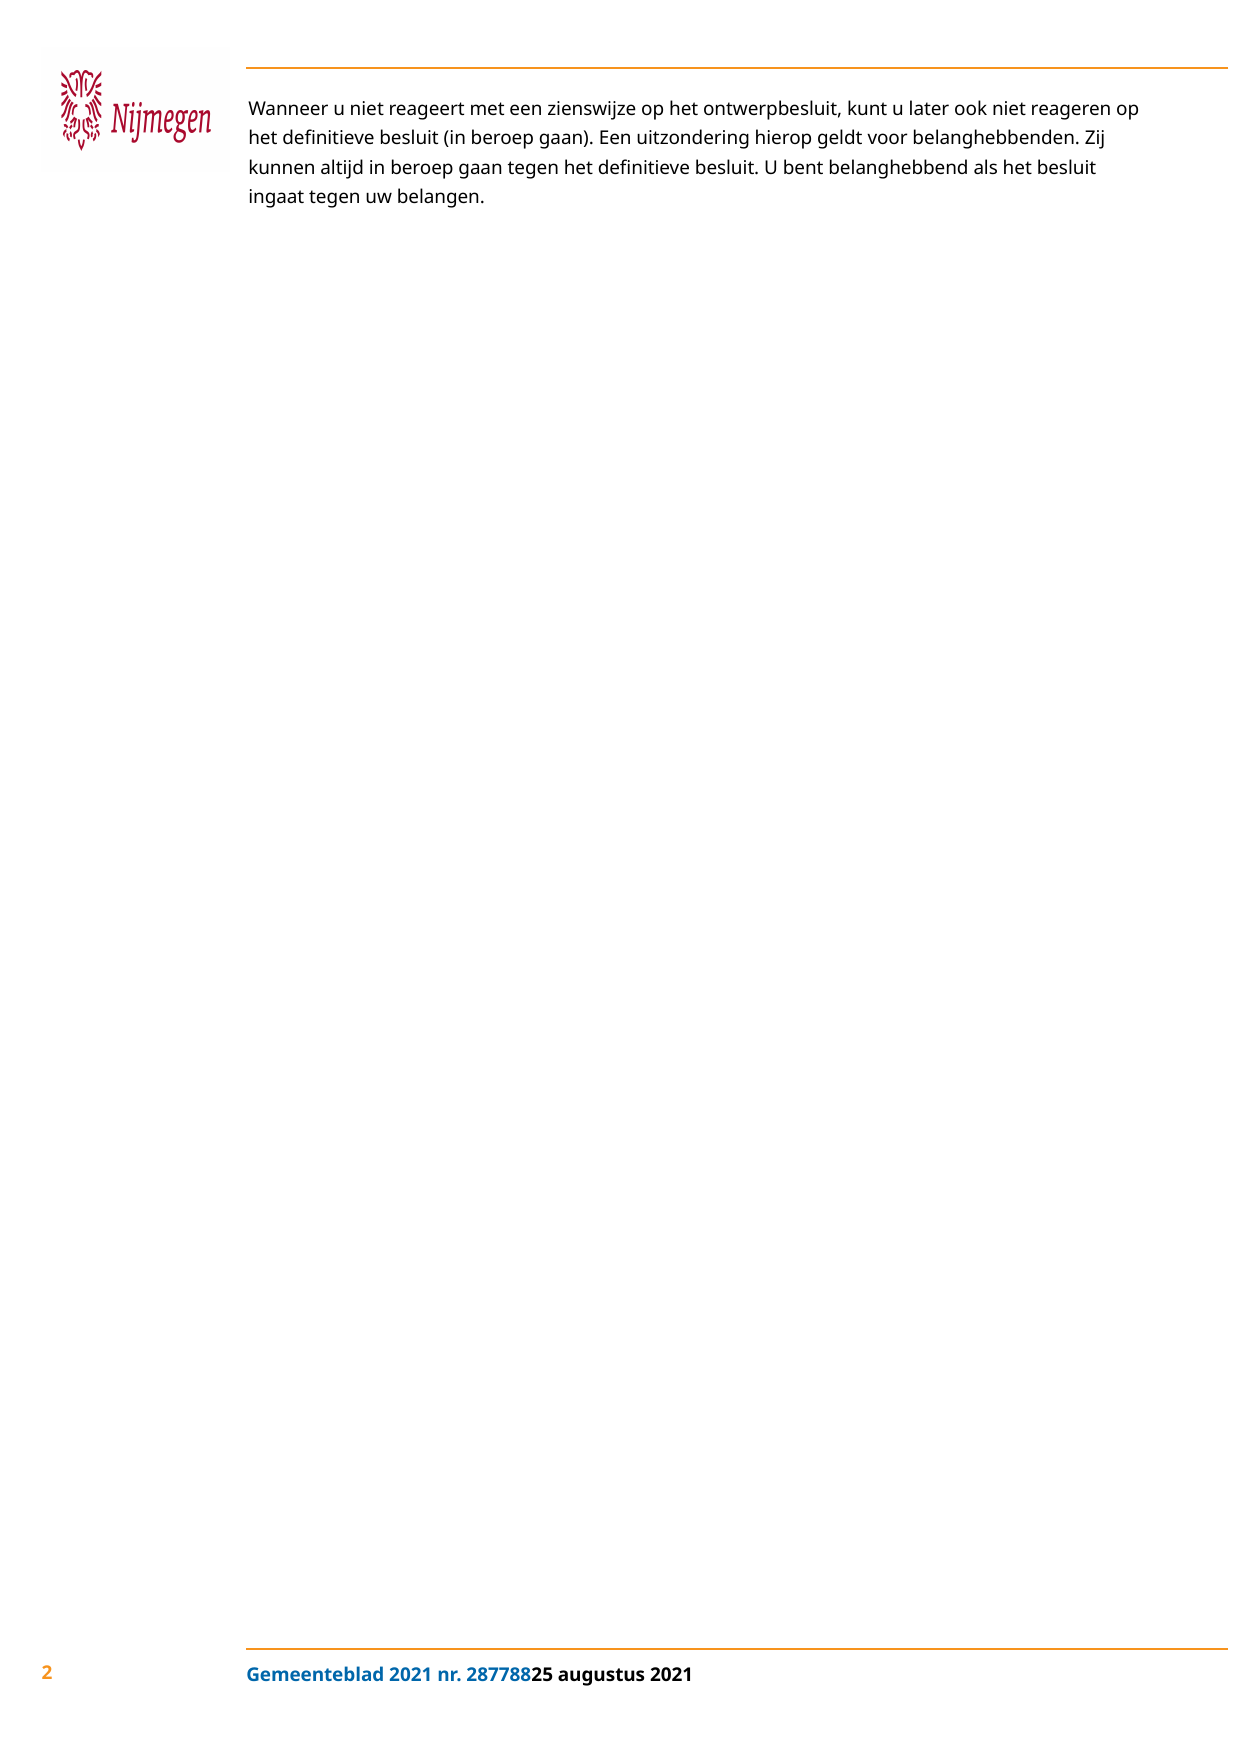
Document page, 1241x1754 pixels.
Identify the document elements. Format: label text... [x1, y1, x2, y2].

text Wanneer u niet reageert met een zienswijze op het ontwerpbesluit, kunt u later ook niet reageren op het definitieve besluit (in beroep gaan). Een uitzondering hierop geldt voor belanghebbenden. Zij kunnen altijd in beroep gaan tegen het definitieve besluit. U bent belanghebbend als het besluit ingaat tegen uw belangen. [248, 95, 1152, 209]
picture [41, 47, 231, 172]
